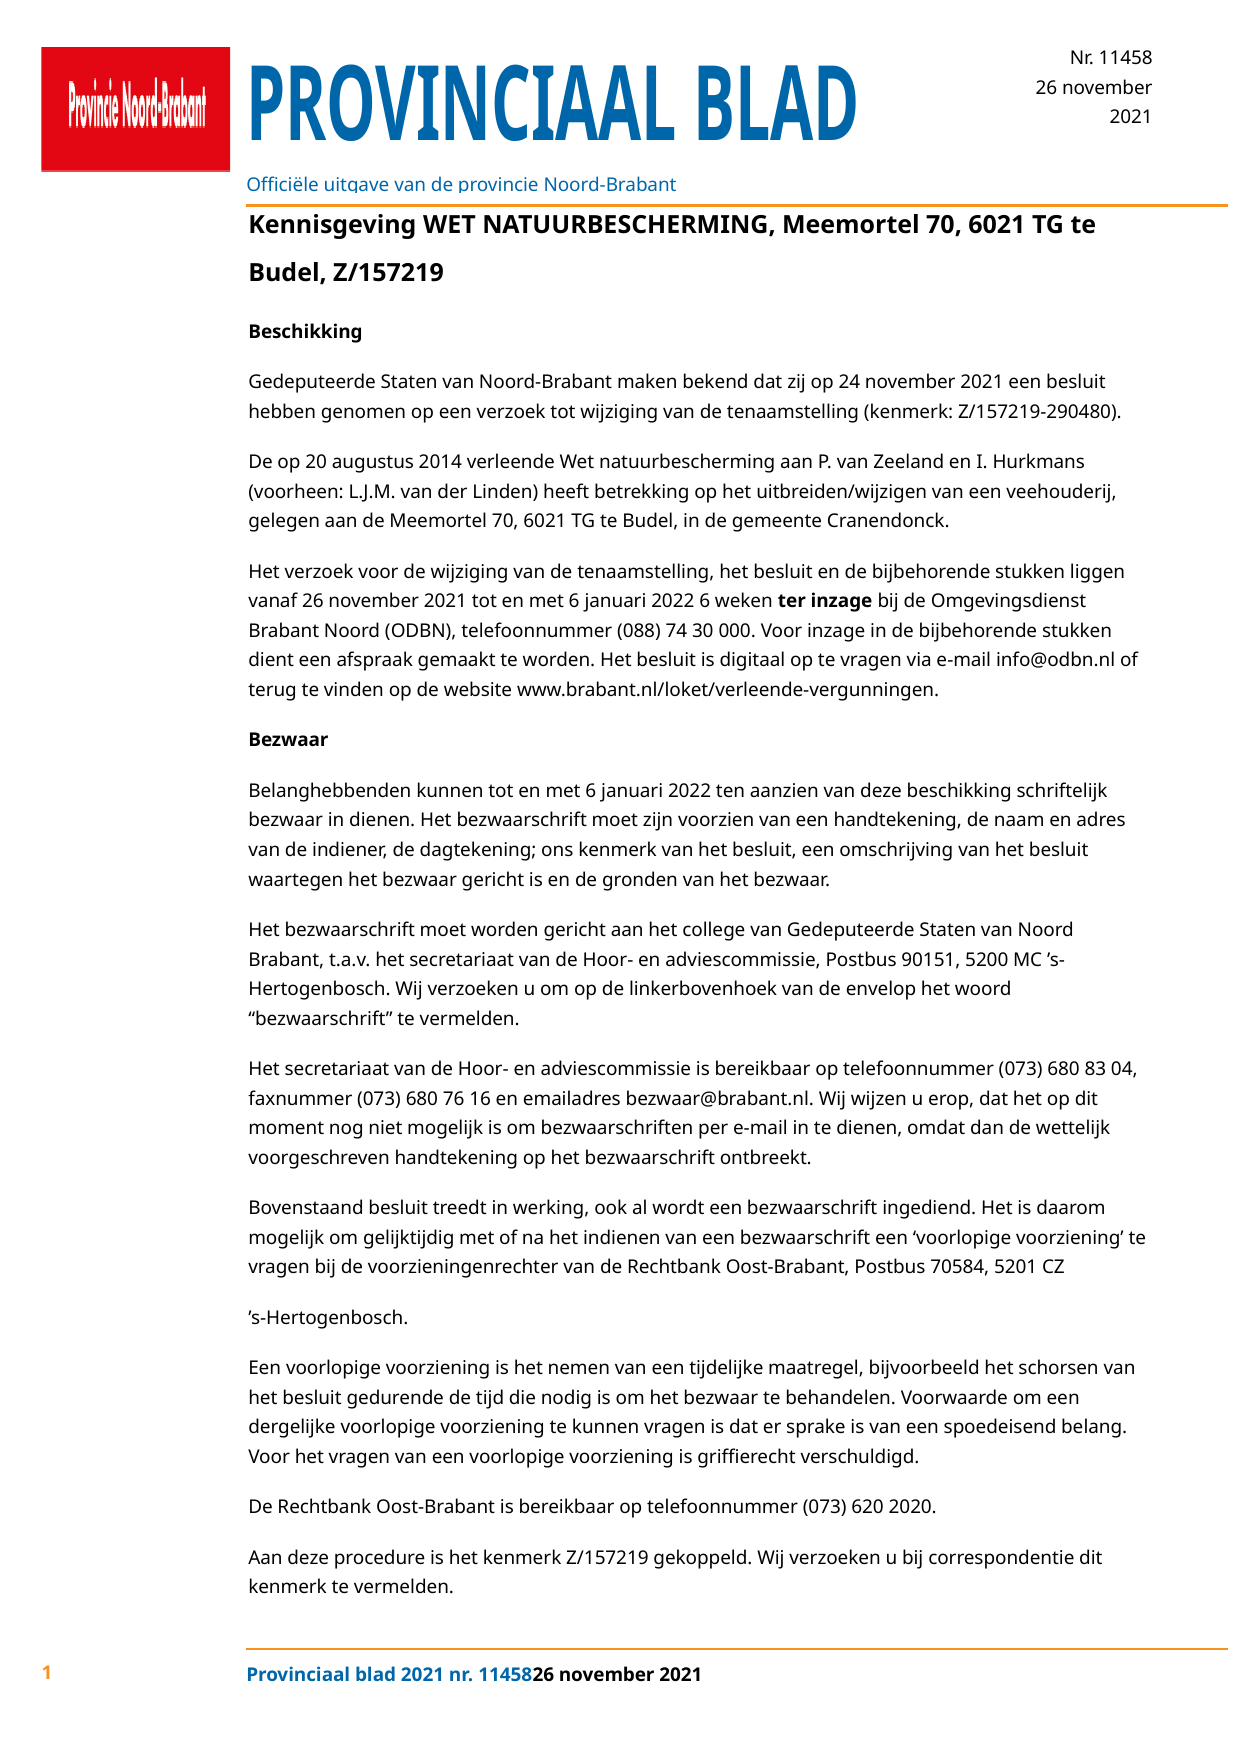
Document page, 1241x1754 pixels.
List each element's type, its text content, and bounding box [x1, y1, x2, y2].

text Beschikking [248, 318, 1152, 344]
text De op 20 augustus 2014 verleende Wet natuurbescherming aan P. van Zeeland en I. Hurkmans (voorheen: L.J.M. van der Linden) heeft betrekking op het uitbreiden/wijzigen van een veehouderij, gelegen aan de Meemortel 70, 6021 TG te Budel, in de gemeente Cranendonck. [248, 448, 1152, 533]
text Een voorlopige voorziening is het nemen van een tijdelijke maatregel, bijvoorbeeld het schorsen van het besluit gedurende de tijd die nodig is om het bezwaar te behandelen. Voorwaarde om een dergelijke voorlopige voorziening te kunnen vragen is dat er sprake is van een spoedeisend belang. Voor het vragen van een voorlopige voorziening is griffierecht verschuldigd. [248, 1354, 1152, 1469]
picture [41, 47, 231, 172]
text Het secretariaat van de Hoor- en adviescommissie is bereikbaar op telefoonnummer (073) 680 83 04, faxnummer (073) 680 76 16 en emailadres bezwaar@brabant.nl. Wij wijzen u erop, dat het op dit moment nog niet mogelijk is om bezwaarschriften per e-mail in te dienen, omdat dan de wettelijk voorgeschreven handtekening op het bezwaarschrift ontbreekt. [248, 1055, 1152, 1170]
text De Rechtbank Oost-Brabant is bereikbaar op telefoonnummer (073) 620 2020. [248, 1494, 1152, 1519]
text Het bezwaarschrift moet worden gericht aan het college van Gedeputeerde Staten van Noord Brabant, t.a.v. het secretariaat van de Hoor- en adviescommissie, Postbus 90151, 5200 MC ’s-Hertogenbosch. Wij verzoeken u om op de linkerbovenhoek van de envelop het woord “bezwaarschrift” te vermelden. [248, 916, 1152, 1031]
text ’s-Hertogenbosch. [248, 1304, 1152, 1330]
text Gedeputeerde Staten van Noord-Brabant maken bekend dat zij op 24 november 2021 een besluit hebben genomen op een verzoek tot wijziging van de tenaamstelling (kenmerk: Z/157219-290480). [248, 368, 1152, 424]
text Het verzoek voor de wijziging van de tenaamstelling, het besluit en de bijbehorende stukken liggen vanaf 26 november 2021 tot en met 6 januari 2022 6 weken ter inzage bij de Omgevingsdienst Brabant Noord (ODBN), telefoonnummer (088) 74 30 000. Voor inzage in de bijbehorende stukken dient een afspraak gemaakt te worden. Het besluit is digitaal op te vragen via e-mail info@odbn.nl of terug te vinden op de website www.brabant.nl/loket/verleende-vergunningen. [248, 558, 1152, 702]
text Bezwaar [248, 727, 1152, 752]
text Aan deze procedure is het kenmerk Z/157219 gekoppeld. Wij verzoeken u bij correspondentie dit kenmerk te vermelden. [248, 1544, 1152, 1599]
text Kennisgeving WET NATUURBESCHERMING, Meemortel 70, 6021 TG te Budel, Z/157219 [248, 207, 1152, 288]
text Belanghebbenden kunnen tot en met 6 januari 2022 ten aanzien van deze beschikking schriftelijk bezwaar in dienen. Het bezwaarschrift moet zijn voorzien van een handtekening, de naam en adres van de indiener, de dagtekening; ons kenmerk van het besluit, een omschrijving van het besluit waartegen het bezwaar gericht is en de gronden van het bezwaar. [248, 777, 1152, 892]
text Bovenstaand besluit treedt in werking, ook al wordt een bezwaarschrift ingediend. Het is daarom mogelijk om gelijktijdig met of na het indienen van een bezwaarschrift een ‘voorlopige voorziening’ te vragen bij de voorzieningenrechter van de Rechtbank Oost-Brabant, Postbus 70584, 5201 CZ [248, 1194, 1152, 1279]
